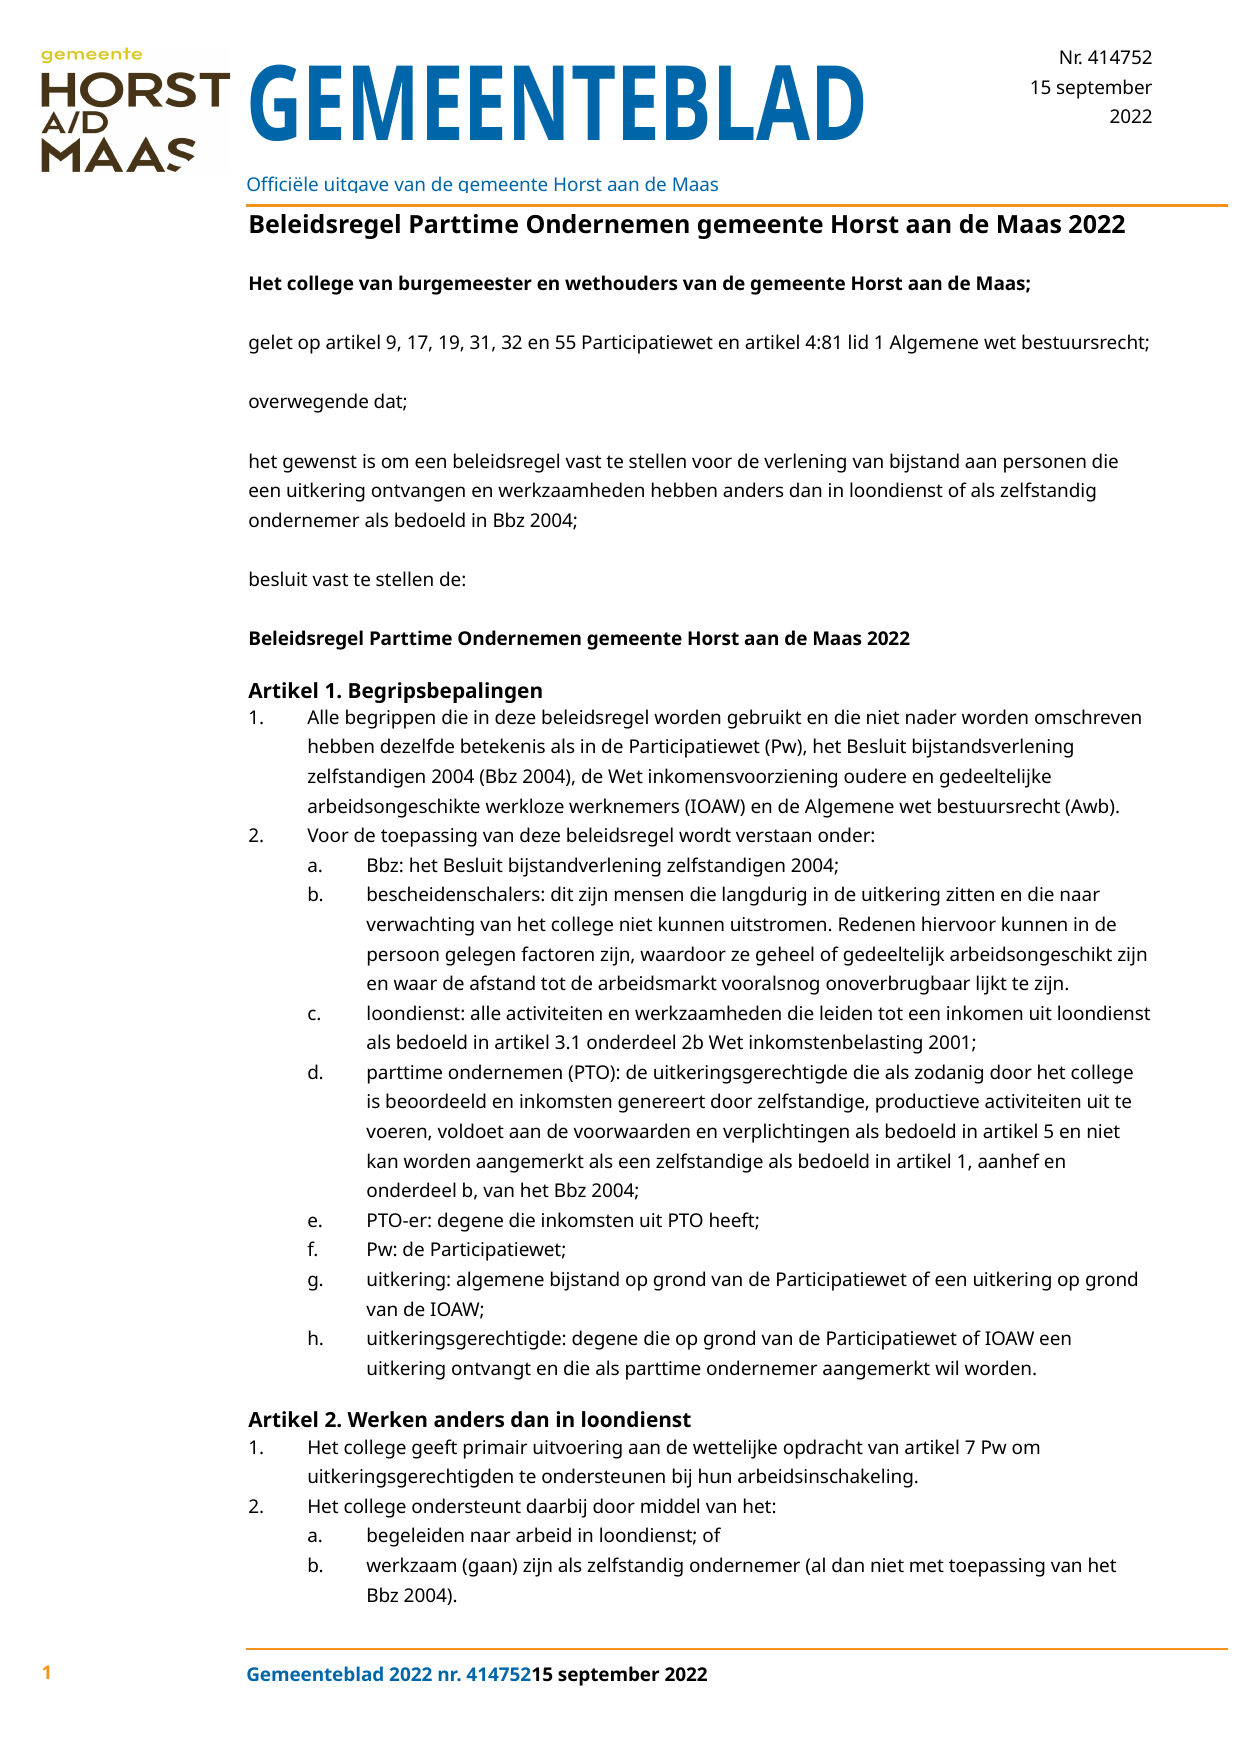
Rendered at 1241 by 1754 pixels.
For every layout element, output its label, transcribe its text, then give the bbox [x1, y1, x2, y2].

list Het college ondersteunt daarbij door middel van het: [248, 1493, 1152, 1519]
text Artikel 1. Begripsbepalingen [248, 676, 1152, 704]
text overwegende dat; [248, 389, 1152, 414]
list Het college geeft primair uitvoering aan de wettelijke opdracht van artikel 7 Pw om uitkeringsgerechtigden te ondersteunen bij hun arbeidsinschakeling. [248, 1434, 1152, 1489]
list Bbz: het Besluit bijstandverlening zelfstandigen 2004; [307, 852, 1152, 878]
list uitkeringsgerechtigde: degene die op grond van de Participatiewet of IOAW een uitkering ontvangt en die als parttime ondernemer aangemerkt wil worden. [307, 1325, 1152, 1381]
list werkzaam (gaan) zijn als zelfstandig ondernemer (al dan niet met toepassing van het Bbz 2004). [307, 1552, 1152, 1607]
list uitkering: algemene bijstand op grond van de Participatiewet of een uitkering op grond van de IOAW; [307, 1266, 1152, 1322]
text Het college van burgemeester en wethouders van de gemeente Horst aan de Maas; [248, 270, 1152, 296]
list PTO-er: degene die inkomsten uit PTO heeft; [307, 1207, 1152, 1233]
list Alle begrippen die in deze beleidsregel worden gebruikt en die niet nader worden omschreven hebben dezelfde betekenis als in de Participatiewet (Pw), het Besluit bijstandsverlening zelfstandigen 2004 (Bbz 2004), de Wet inkomensvoorziening oudere en gedeeltelijke arbeidsongeschikte werkloze werknemers (IOAW) en de Algemene wet bestuursrecht (Awb). [248, 704, 1152, 819]
text Beleidsregel Parttime Ondernemen gemeente Horst aan de Maas 2022 [248, 625, 1152, 651]
list Voor de toepassing van deze beleidsregel wordt verstaan onder: [248, 822, 1152, 848]
picture [41, 47, 231, 172]
list bescheidenschalers: dit zijn mensen die langdurig in de uitkering zitten en die naar verwachting van het college niet kunnen uitstromen. Redenen hiervoor kunnen in de persoon gelegen factoren zijn, waardoor ze geheel of gedeeltelijk arbeidsongeschikt zijn en waar de afstand tot de arbeidsmarkt vooralsnog onoverbrugbaar lijkt te zijn. [307, 882, 1152, 996]
list parttime ondernemen (PTO): de uitkeringsgerechtigde die als zodanig door het college is beoordeeld en inkomsten genereert door zelfstandige, productieve activiteiten uit te voeren, voldoet aan de voorwaarden en verplichtingen als bedoeld in artikel 5 en niet kan worden aangemerkt als een zelfstandige als bedoeld in artikel 1, aanhef en onderdeel b, van het Bbz 2004; [307, 1059, 1152, 1203]
text besluit vast te stellen de: [248, 566, 1152, 592]
list begeleiden naar arbeid in loondienst; of [307, 1523, 1152, 1548]
text het gewenst is om een beleidsregel vast te stellen voor de verlening van bijstand aan personen die een uitkering ontvangen en werkzaamheden hebben anders dan in loondienst of als zelfstandig ondernemer als bedoeld in Bbz 2004; [248, 448, 1152, 533]
list Pw: de Participatiewet; [307, 1237, 1152, 1262]
list loondienst: alle activiteiten en werkzaamheden die leiden tot een inkomen uit loondienst als bedoeld in artikel 3.1 onderdeel 2b Wet inkomstenbelasting 2001; [307, 1000, 1152, 1055]
text Artikel 2. Werken anders dan in loondienst [248, 1405, 1152, 1434]
text Beleidsregel Parttime Ondernemen gemeente Horst aan de Maas 2022 [248, 207, 1152, 241]
text gelet op artikel 9, 17, 19, 31, 32 en 55 Participatiewet en artikel 4:81 lid 1 Algemene wet bestuursrecht; [248, 329, 1152, 355]
